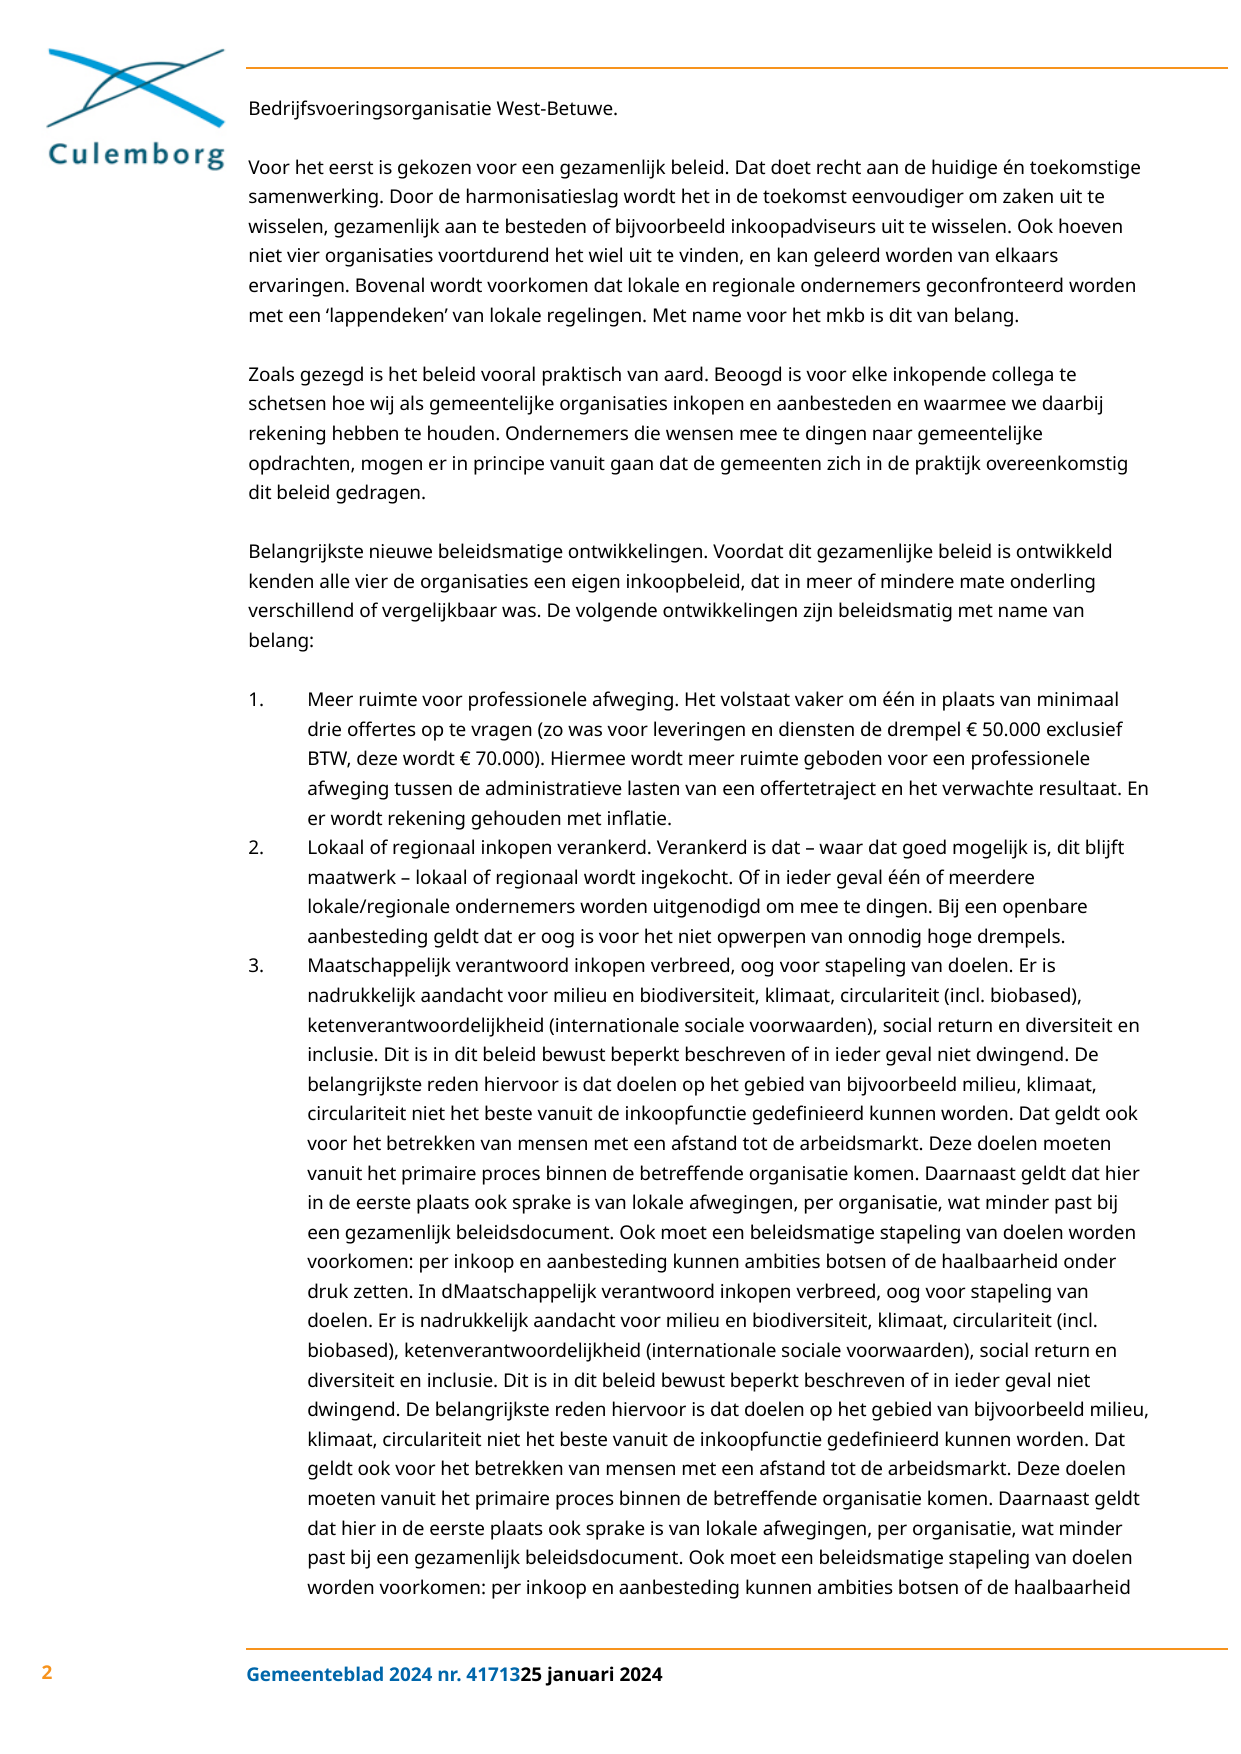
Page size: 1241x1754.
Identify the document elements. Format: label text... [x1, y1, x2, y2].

text Bedrijfsvoeringsorganisatie West-Betuwe. [248, 95, 1152, 121]
list Maatschappelijk verantwoord inkopen verbreed, oog voor stapeling van doelen. Er is nadrukkelijk aandacht voor milieu en biodiversiteit, klimaat, circulariteit (incl. biobased), ketenverantwoordelijkheid (internationale sociale voorwaarden), social return en diversiteit en inclusie. Dit is in dit beleid bewust beperkt beschreven of in ieder geval niet dwingend. De belangrijkste reden hiervoor is dat doelen op het gebied van bijvoorbeeld milieu, klimaat, circulariteit niet het beste vanuit de inkoopfunctie gedefinieerd kunnen worden. Dat geldt ook voor het betrekken van mensen met een afstand tot de arbeidsmarkt. Deze doelen moeten vanuit het primaire proces binnen de betreffende organisatie komen. Daarnaast geldt dat hier in de eerste plaats ook sprake is van lokale afwegingen, per organisatie, wat minder past bij een gezamenlijk beleidsdocument. Ook moet een beleidsmatige stapeling van doelen worden voorkomen: per inkoop en aanbesteding kunnen ambities botsen of de haalbaarheid onder druk zetten. In dMaatschappelijk verantwoord inkopen verbreed, oog voor stapeling van doelen. Er is nadrukkelijk aandacht voor milieu en biodiversiteit, klimaat, circulariteit (incl. biobased), ketenverantwoordelijkheid (internationale sociale voorwaarden), social return en diversiteit en inclusie. Dit is in dit beleid bewust beperkt beschreven of in ieder geval niet dwingend. De belangrijkste reden hiervoor is dat doelen op het gebied van bijvoorbeeld milieu, klimaat, circulariteit niet het beste vanuit de inkoopfunctie gedefinieerd kunnen worden. Dat geldt ook voor het betrekken van mensen met een afstand tot de arbeidsmarkt. Deze doelen moeten vanuit het primaire proces binnen de betreffende organisatie komen. Daarnaast geldt dat hier in de eerste plaats ook sprake is van lokale afwegingen, per organisatie, wat minder past bij een gezamenlijk beleidsdocument. Ook moet een beleidsmatige stapeling van doelen worden voorkomen: per inkoop en aanbesteding kunnen ambities botsen of de haalbaarheid [248, 953, 1152, 1600]
list Meer ruimte voor professionele afweging. Het volstaat vaker om één in plaats van minimaal drie offertes op te vragen (zo was voor leveringen en diensten de drempel € 50.000 exclusief BTW, deze wordt € 70.000). Hiermee wordt meer ruimte geboden voor een professionele afweging tussen de administratieve lasten van een offertetraject en het verwachte resultaat. En er wordt rekening gehouden met inflatie. [248, 686, 1152, 831]
list Lokaal of regionaal inkopen verankerd. Verankerd is dat – waar dat goed mogelijk is, dit blijft maatwerk – lokaal of regionaal wordt ingekocht. Of in ieder geval één of meerdere lokale/regionale ondernemers worden uitgenodigd om mee te dingen. Bij een openbare aanbesteding geldt dat er oog is voor het niet opwerpen van onnodig hoge drempels. [248, 834, 1152, 949]
text Zoals gezegd is het beleid vooral praktisch van aard. Beoogd is voor elke inkopende collega te schetsen hoe wij als gemeentelijke organisaties inkopen en aanbesteden en waarmee we daarbij rekening hebben te houden. Ondernemers die wensen mee te dingen naar gemeentelijke opdrachten, mogen er in principe vanuit gaan dat de gemeenten zich in de praktijk overeenkomstig dit beleid gedragen. [248, 361, 1152, 505]
text Belangrijkste nieuwe beleidsmatige ontwikkelingen. Voordat dit gezamenlijke beleid is ontwikkeld kenden alle vier de organisaties een eigen inkoopbeleid, dat in meer of mindere mate onderling verschillend of vergelijkbaar was. De volgende ontwikkelingen zijn beleidsmatig met name van belang: [248, 538, 1152, 653]
picture [41, 47, 231, 172]
text Voor het eerst is gekozen voor een gezamenlijk beleid. Dat doet recht aan de huidige én toekomstige samenwerking. Door de harmonisatieslag wordt het in de toekomst eenvoudiger om zaken uit te wisselen, gezamenlijk aan te besteden of bijvoorbeeld inkoopadviseurs uit te wisselen. Ook hoeven niet vier organisaties voortdurend het wiel uit te vinden, en kan geleerd worden van elkaars ervaringen. Bovenal wordt voorkomen dat lokale en regionale ondernemers geconfronteerd worden met een ‘lappendeken’ van lokale regelingen. Met name voor het mkb is dit van belang. [248, 154, 1152, 328]
